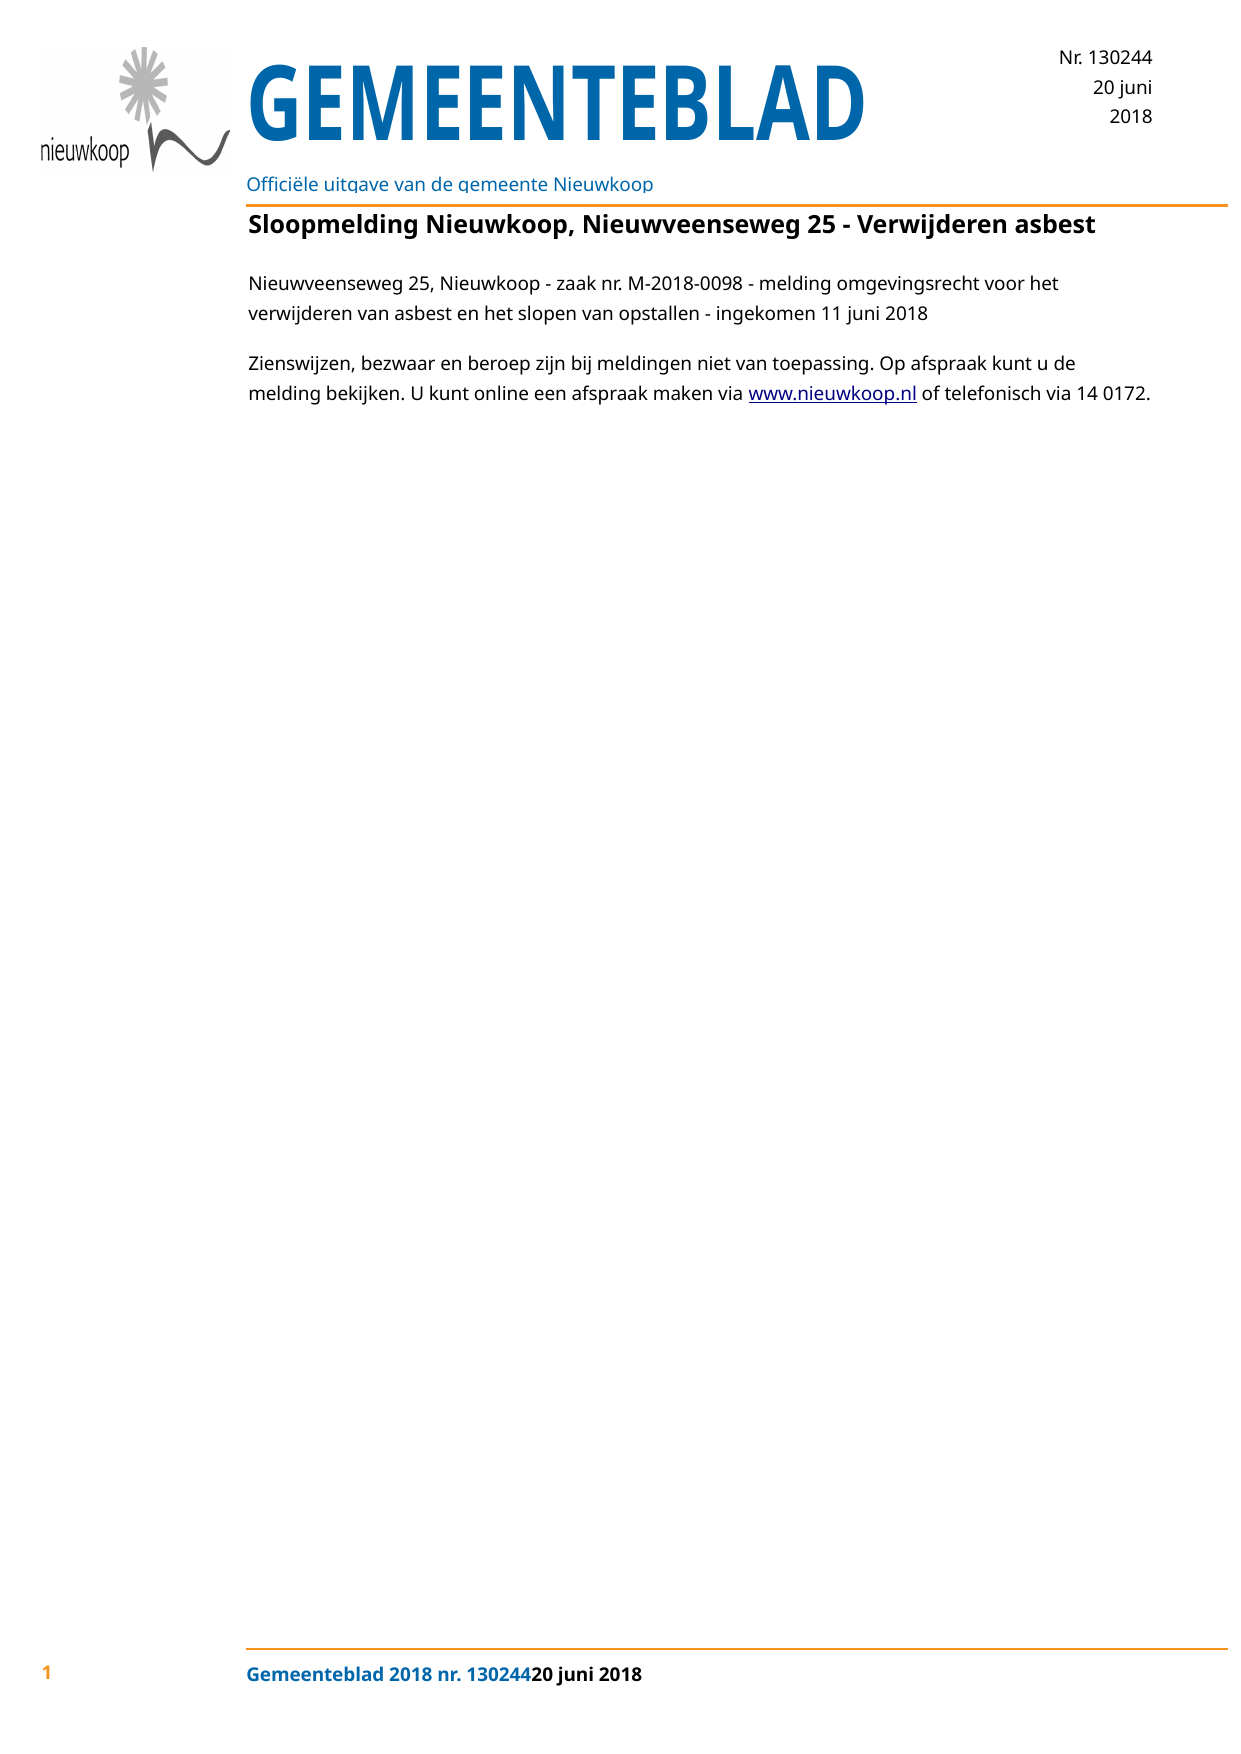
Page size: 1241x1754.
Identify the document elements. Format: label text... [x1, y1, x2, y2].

text Zienswijzen, bezwaar en beroep zijn bij meldingen niet van toepassing. Op afspraak kunt u de melding bekijken. U kunt online een afspraak maken via www.nieuwkoop.nl of telefonisch via 14 0172. [248, 350, 1152, 406]
picture [41, 47, 231, 172]
text Sloopmelding Nieuwkoop, Nieuwveenseweg 25 - Verwijderen asbest [248, 207, 1152, 241]
text Nieuwveenseweg 25, Nieuwkoop - zaak nr. M-2018-0098 - melding omgevingsrecht voor het verwijderen van asbest en het slopen van opstallen - ingekomen 11 juni 2018 [248, 270, 1152, 326]
